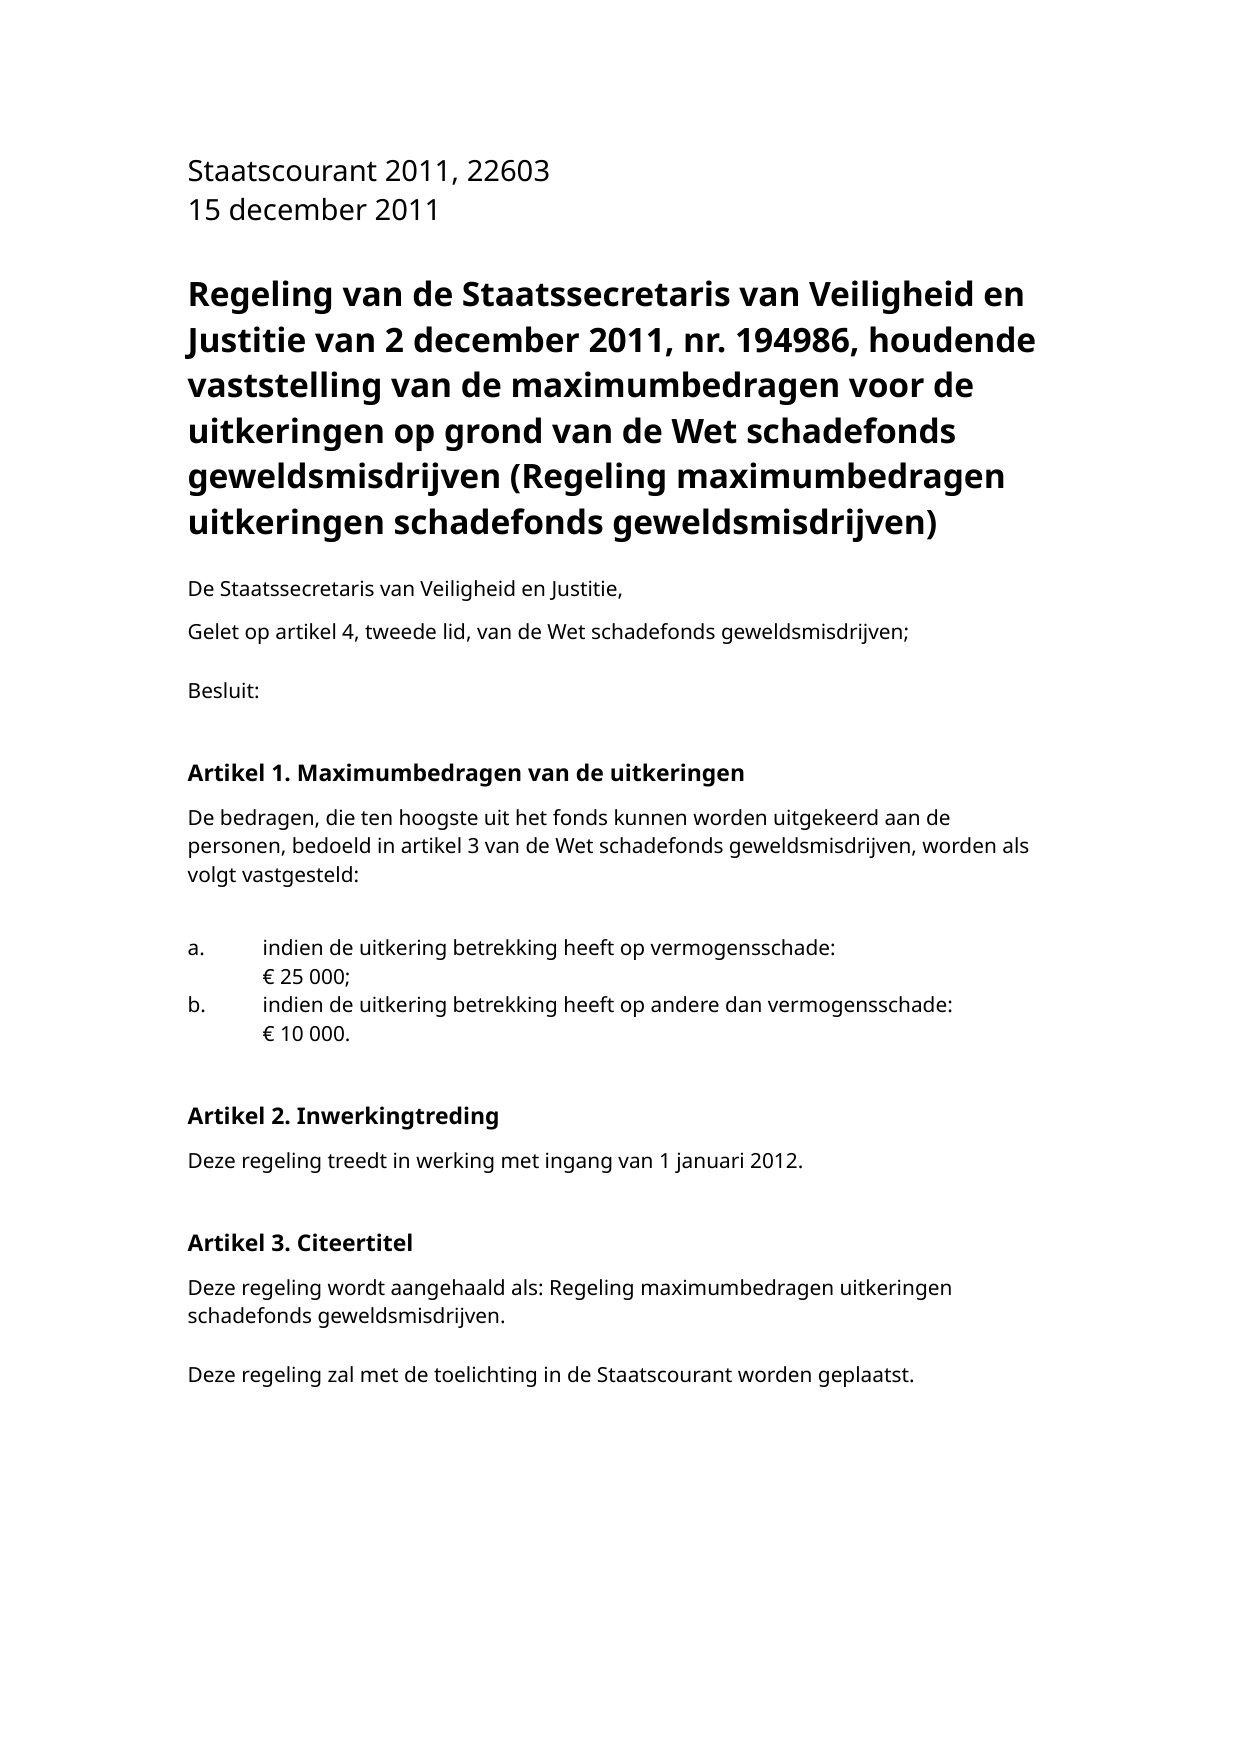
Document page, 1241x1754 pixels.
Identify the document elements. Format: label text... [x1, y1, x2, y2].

text Gelet op artikel 4, tweede lid, van de Wet schadefonds geweldsmisdrijven; [187, 617, 1053, 646]
subtitle Artikel 3. Citeertitel [187, 1227, 1053, 1258]
text Deze regeling zal met de toelichting in de Staatscourant worden geplaatst. [187, 1360, 1053, 1388]
list indien de uitkering betrekking heeft op andere dan vermogensschade: [187, 990, 1053, 1019]
text 15 december 2011 [187, 190, 1053, 229]
list € 10 000. [187, 1019, 1053, 1047]
text Deze regeling wordt aangehaald als: Regeling maximumbedragen uitkeringen schadefonds geweldsmisdrijven. [187, 1273, 1053, 1330]
list indien de uitkering betrekking heeft op vermogensschade: [187, 933, 1053, 962]
list € 25 000; [187, 962, 1053, 990]
text Deze regeling treedt in werking met ingang van 1 januari 2012. [187, 1146, 1053, 1174]
subtitle Artikel 2. Inwerkingtreding [187, 1099, 1053, 1131]
subtitle Regeling van de Staatssecretaris van Veiligheid en Justitie van 2 december 2011, nr. 194986, houdende vaststelling van de maximumbedragen voor de uitkeringen op grond van de Wet schadefonds geweldsmisdrijven (Regeling maximumbedragen uitkeringen schadefonds geweldsmisdrijven) [187, 271, 1053, 544]
text De bedragen, die ten hoogste uit het fonds kunnen worden uitgekeerd aan de personen, bedoeld in artikel 3 van de Wet schadefonds geweldsmisdrijven, worden als volgt vastgesteld: [187, 803, 1053, 888]
text De Staatssecretaris van Veiligheid en Justitie, [187, 574, 1053, 602]
subtitle Artikel 1. Maximumbedragen van de uitkeringen [187, 757, 1053, 788]
text Besluit: [187, 676, 1053, 704]
text Staatscourant 2011, 22603 [187, 150, 1053, 190]
